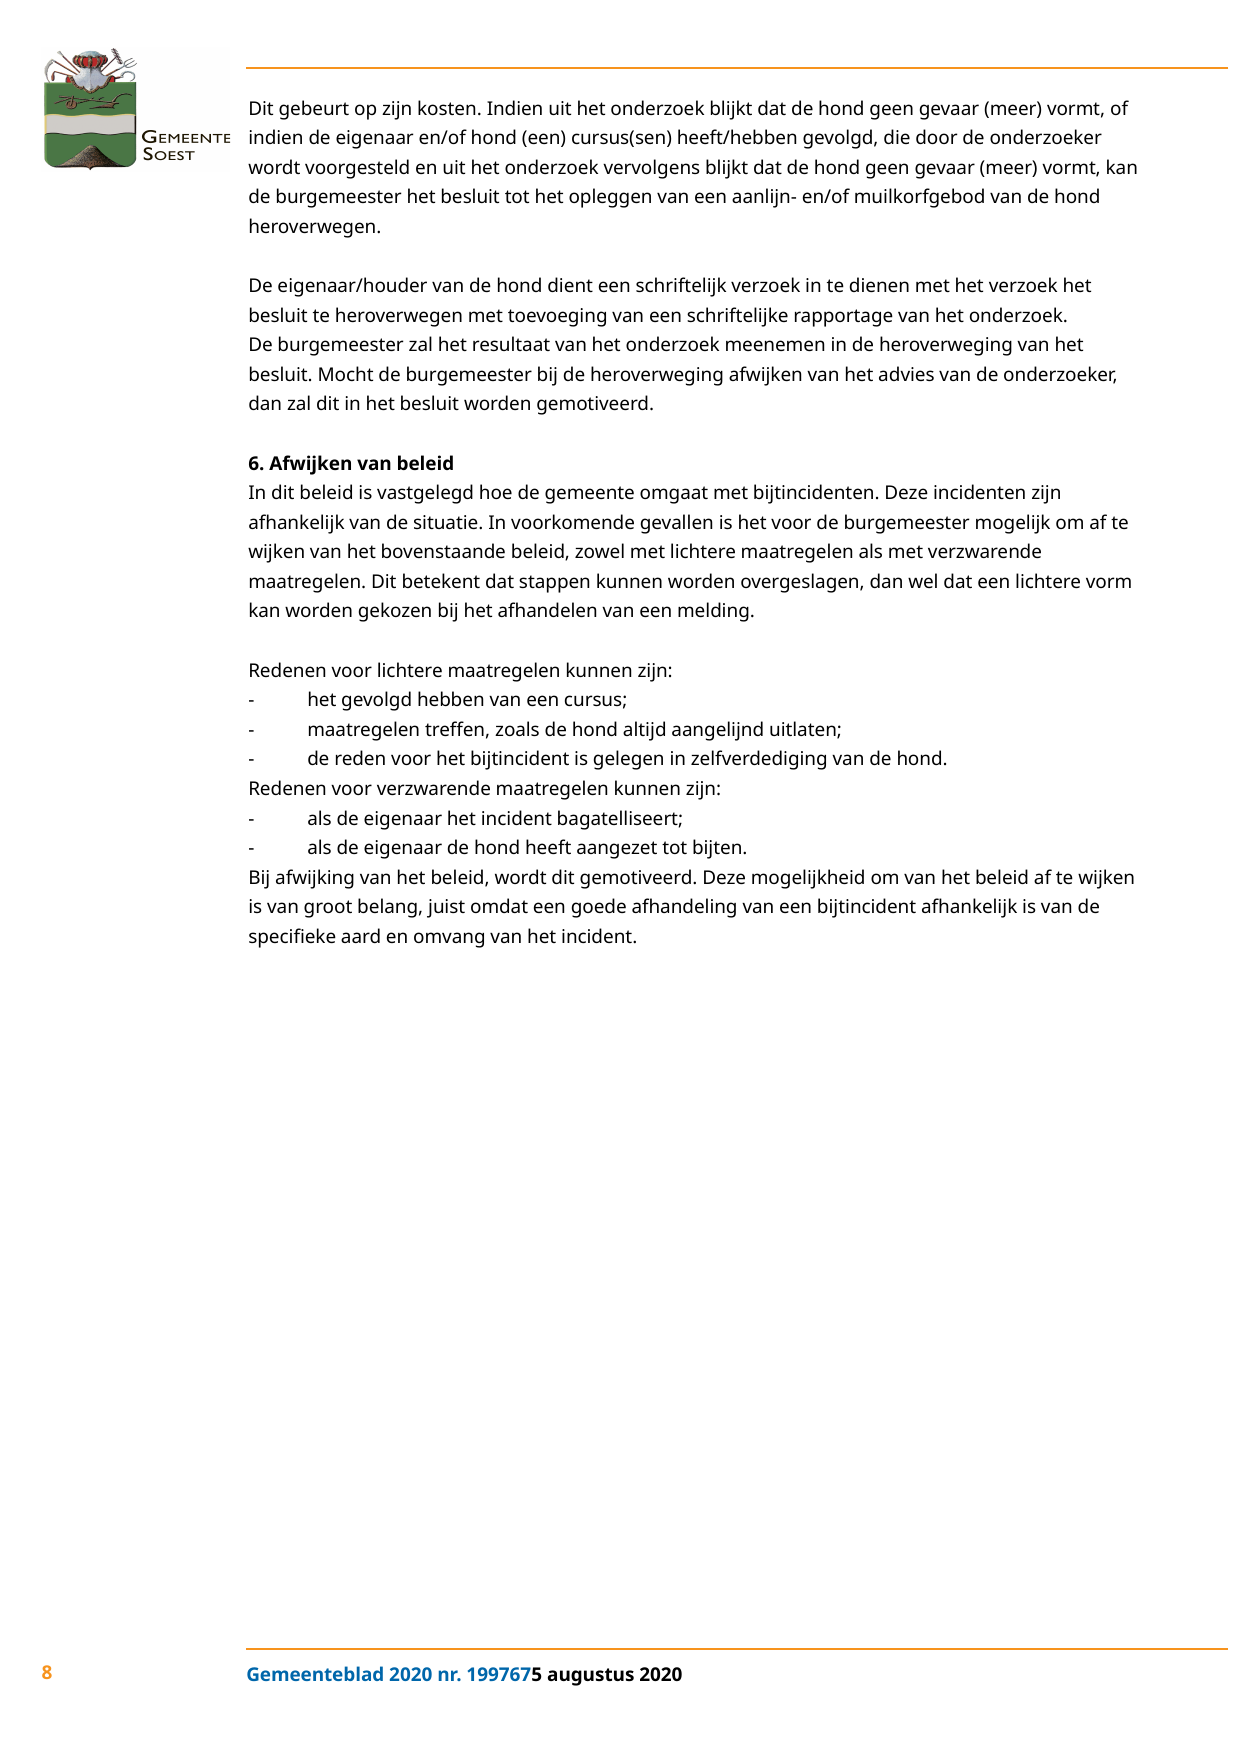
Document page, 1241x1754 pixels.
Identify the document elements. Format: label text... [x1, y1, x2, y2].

text besluit. Mocht de burgemeester bij de heroverweging afwijken van het advies van de onderzoeker, [248, 361, 1152, 387]
text Redenen voor lichtere maatregelen kunnen zijn: [248, 657, 1152, 683]
text afhankelijk van de situatie. In voorkomende gevallen is het voor de burgemeester mogelijk om af te wijken van het bovenstaande beleid, zowel met lichtere maatregelen als met verzwarende [248, 509, 1152, 564]
text De eigenaar/houder van de hond dient een schriftelijk verzoek in te dienen met het verzoek het [248, 272, 1152, 298]
list maatregelen treffen, zoals de hond altijd aangelijnd uitlaten; [248, 716, 1152, 742]
text maatregelen. Dit betekent dat stappen kunnen worden overgeslagen, dan wel dat een lichtere vorm kan worden gekozen bij het afhandelen van een melding. [248, 568, 1152, 623]
text Redenen voor verzwarende maatregelen kunnen zijn: [248, 775, 1152, 801]
text De burgemeester zal het resultaat van het onderzoek meenemen in de heroverweging van het [248, 331, 1152, 357]
text Dit gebeurt op zijn kosten. Indien uit het onderzoek blijkt dat de hond geen gevaar (meer) vormt, of indien de eigenaar en/of hond (een) cursus(sen) heeft/hebben gevolgd, die door de onderzoeker wordt voorgesteld en uit het onderzoek vervolgens blijkt dat de hond geen gevaar (meer) vormt, kan de burgemeester het besluit tot het opleggen van een aanlijn- en/of muilkorfgebod van de hond heroverwegen. [248, 95, 1152, 239]
text besluit te heroverwegen met toevoeging van een schriftelijke rapportage van het onderzoek. [248, 302, 1152, 328]
text Bij afwijking van het beleid, wordt dit gemotiveerd. Deze mogelijkheid om van het beleid af te wijken is van groot belang, juist omdat een goede afhandeling van een bijtincident afhankelijk is van de specifieke aard en omvang van het incident. [248, 864, 1152, 949]
list het gevolgd hebben van een cursus; [248, 686, 1152, 712]
text dan zal dit in het besluit worden gemotiveerd. [248, 391, 1152, 416]
picture [41, 47, 231, 172]
list als de eigenaar de hond heeft aangezet tot bijten. [248, 834, 1152, 860]
list als de eigenaar het incident bagatelliseert; [248, 805, 1152, 831]
text In dit beleid is vastgelegd hoe de gemeente omgaat met bijtincidenten. Deze incidenten zijn [248, 479, 1152, 505]
text 6. Afwijken van beleid [248, 450, 1152, 476]
list de reden voor het bijtincident is gelegen in zelfverdediging van de hond. [248, 746, 1152, 771]
